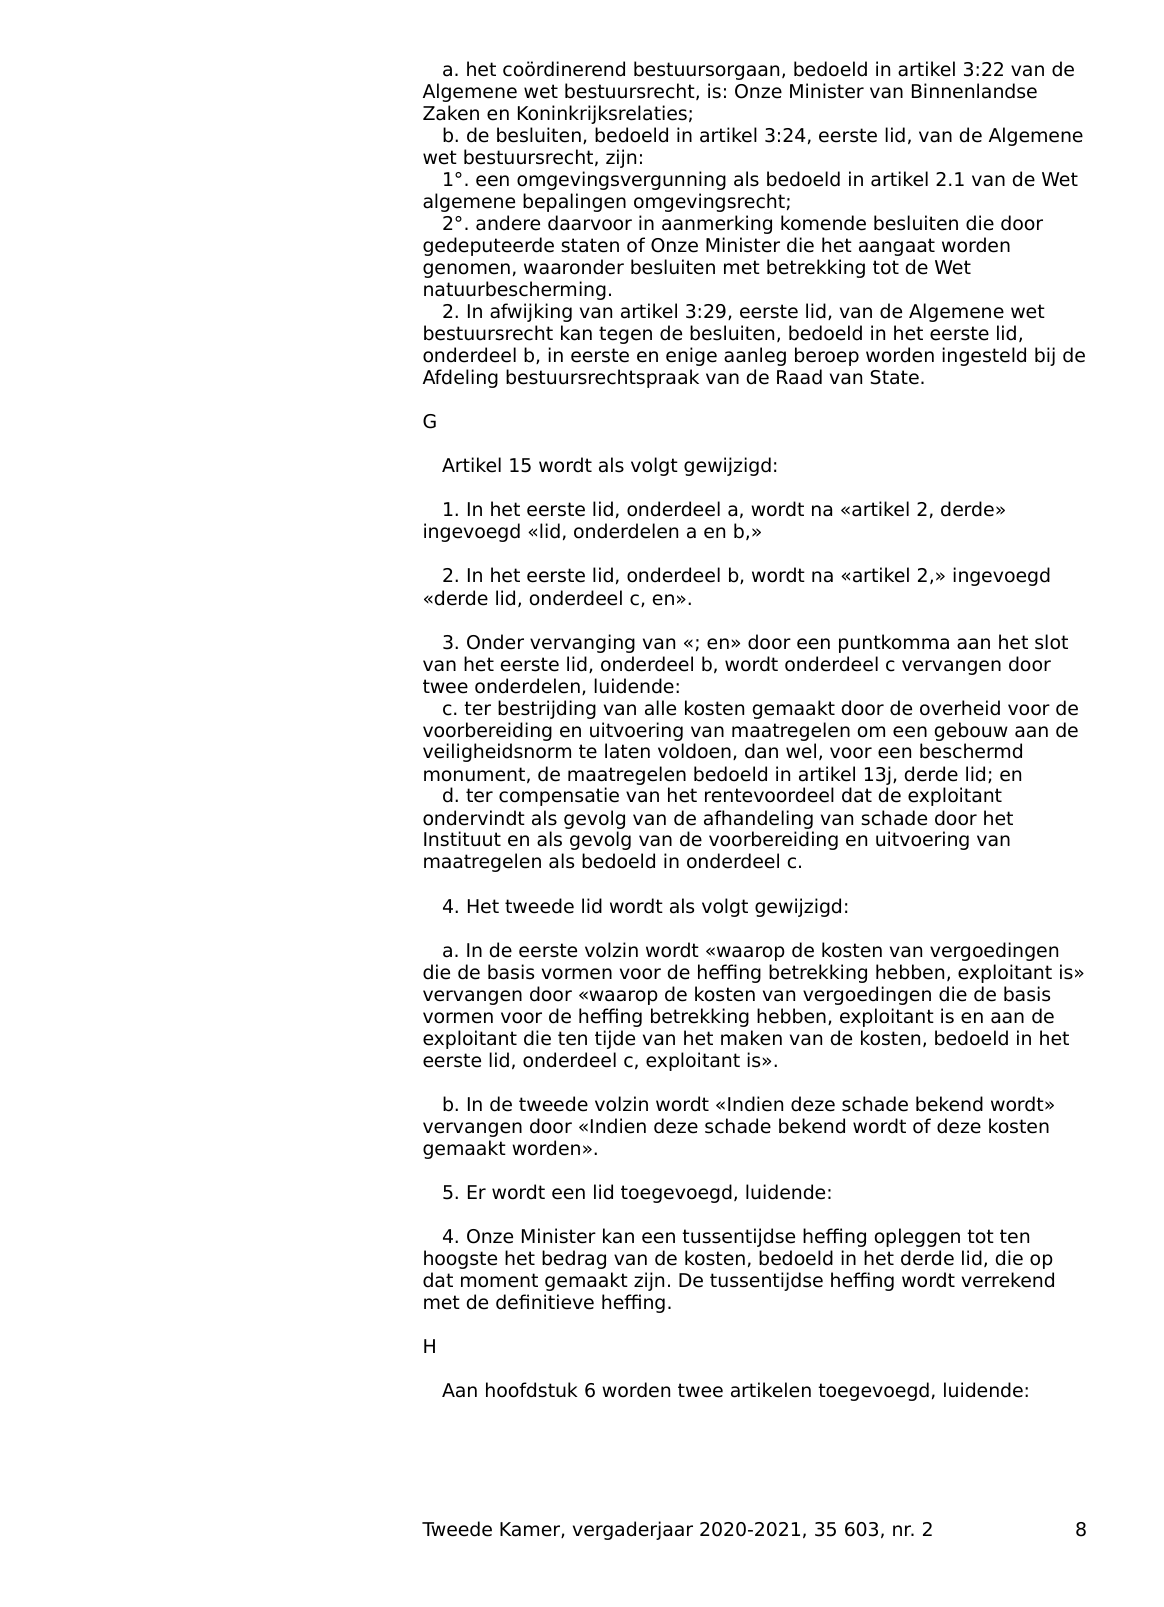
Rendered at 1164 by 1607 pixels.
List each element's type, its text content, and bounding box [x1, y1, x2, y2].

text a. In de eerste volzin wordt «waarop de kosten van vergoedingen die de basis vormen voor de heffing betrekking hebben, exploitant is» vervangen door «waarop de kosten van vergoedingen die de basis vormen voor de heffing betrekking hebben, exploitant is en aan de exploitant die ten tijde van het maken van de kosten, bedoeld in het eerste lid, onderdeel c, exploitant is». [422, 940, 1087, 1072]
text 2. In afwijking van artikel 3:29, eerste lid, van de Algemene wet bestuursrecht kan tegen de besluiten, bedoeld in het eerste lid, onderdeel b, in eerste en enige aanleg beroep worden ingesteld bij de Afdeling bestuursrechtspraak van de Raad van State. [422, 301, 1087, 389]
text 4. Onze Minister kan een tussentijdse heffing opleggen tot ten hoogste het bedrag van de kosten, bedoeld in het derde lid, die op dat moment gemaakt zijn. De tussentijdse heffing wordt verrekend met de definitieve heffing. [422, 1226, 1087, 1314]
text 2°. andere daarvoor in aanmerking komende besluiten die door gedeputeerde staten of Onze Minister die het aangaat worden genomen, waaronder besluiten met betrekking tot de Wet natuurbescherming. [422, 213, 1087, 301]
text b. In de tweede volzin wordt «Indien deze schade bekend wordt» vervangen door «Indien deze schade bekend wordt of deze kosten gemaakt worden». [422, 1094, 1087, 1160]
text 1°. een omgevingsvergunning als bedoeld in artikel 2.1 van de Wet algemene bepalingen omgevingsrecht; [422, 169, 1087, 213]
text 2. In het eerste lid, onderdeel b, wordt na «artikel 2,» ingevoegd «derde lid, onderdeel c, en». [422, 565, 1087, 609]
text 1. In het eerste lid, onderdeel a, wordt na «artikel 2, derde» ingevoegd «lid, onderdelen a en b,» [422, 499, 1087, 543]
text Aan hoofdstuk 6 worden twee artikelen toegevoegd, luidende: [422, 1380, 1087, 1402]
text Artikel 15 wordt als volgt gewijzigd: [422, 455, 1087, 477]
text 4. Het tweede lid wordt als volgt gewijzigd: [422, 896, 1087, 917]
text G [422, 411, 1087, 433]
text b. de besluiten, bedoeld in artikel 3:24, eerste lid, van de Algemene wet bestuursrecht, zijn: [422, 125, 1087, 169]
text d. ter compensatie van het rentevoordeel dat de exploitant ondervindt als gevolg van de afhandeling van schade door het Instituut en als gevolg van de voorbereiding en uitvoering van maatregelen als bedoeld in onderdeel c. [422, 785, 1087, 873]
text 5. Er wordt een lid toegevoegd, luidende: [422, 1182, 1087, 1204]
text 3. Onder vervanging van «; en» door een puntkomma aan het slot van het eerste lid, onderdeel b, wordt onderdeel c vervangen door twee onderdelen, luidende: [422, 632, 1087, 697]
text H [422, 1336, 1087, 1358]
text a. het coördinerend bestuursorgaan, bedoeld in artikel 3:22 van de Algemene wet bestuursrecht, is: Onze Minister van Binnenlandse Zaken en Koninkrijksrelaties; [422, 59, 1087, 125]
text c. ter bestrijding van alle kosten gemaakt door de overheid voor de voorbereiding en uitvoering van maatregelen om een gebouw aan de veiligheidsnorm te laten voldoen, dan wel, voor een beschermd monument, de maatregelen bedoeld in artikel 13j, derde lid; en [422, 697, 1087, 785]
